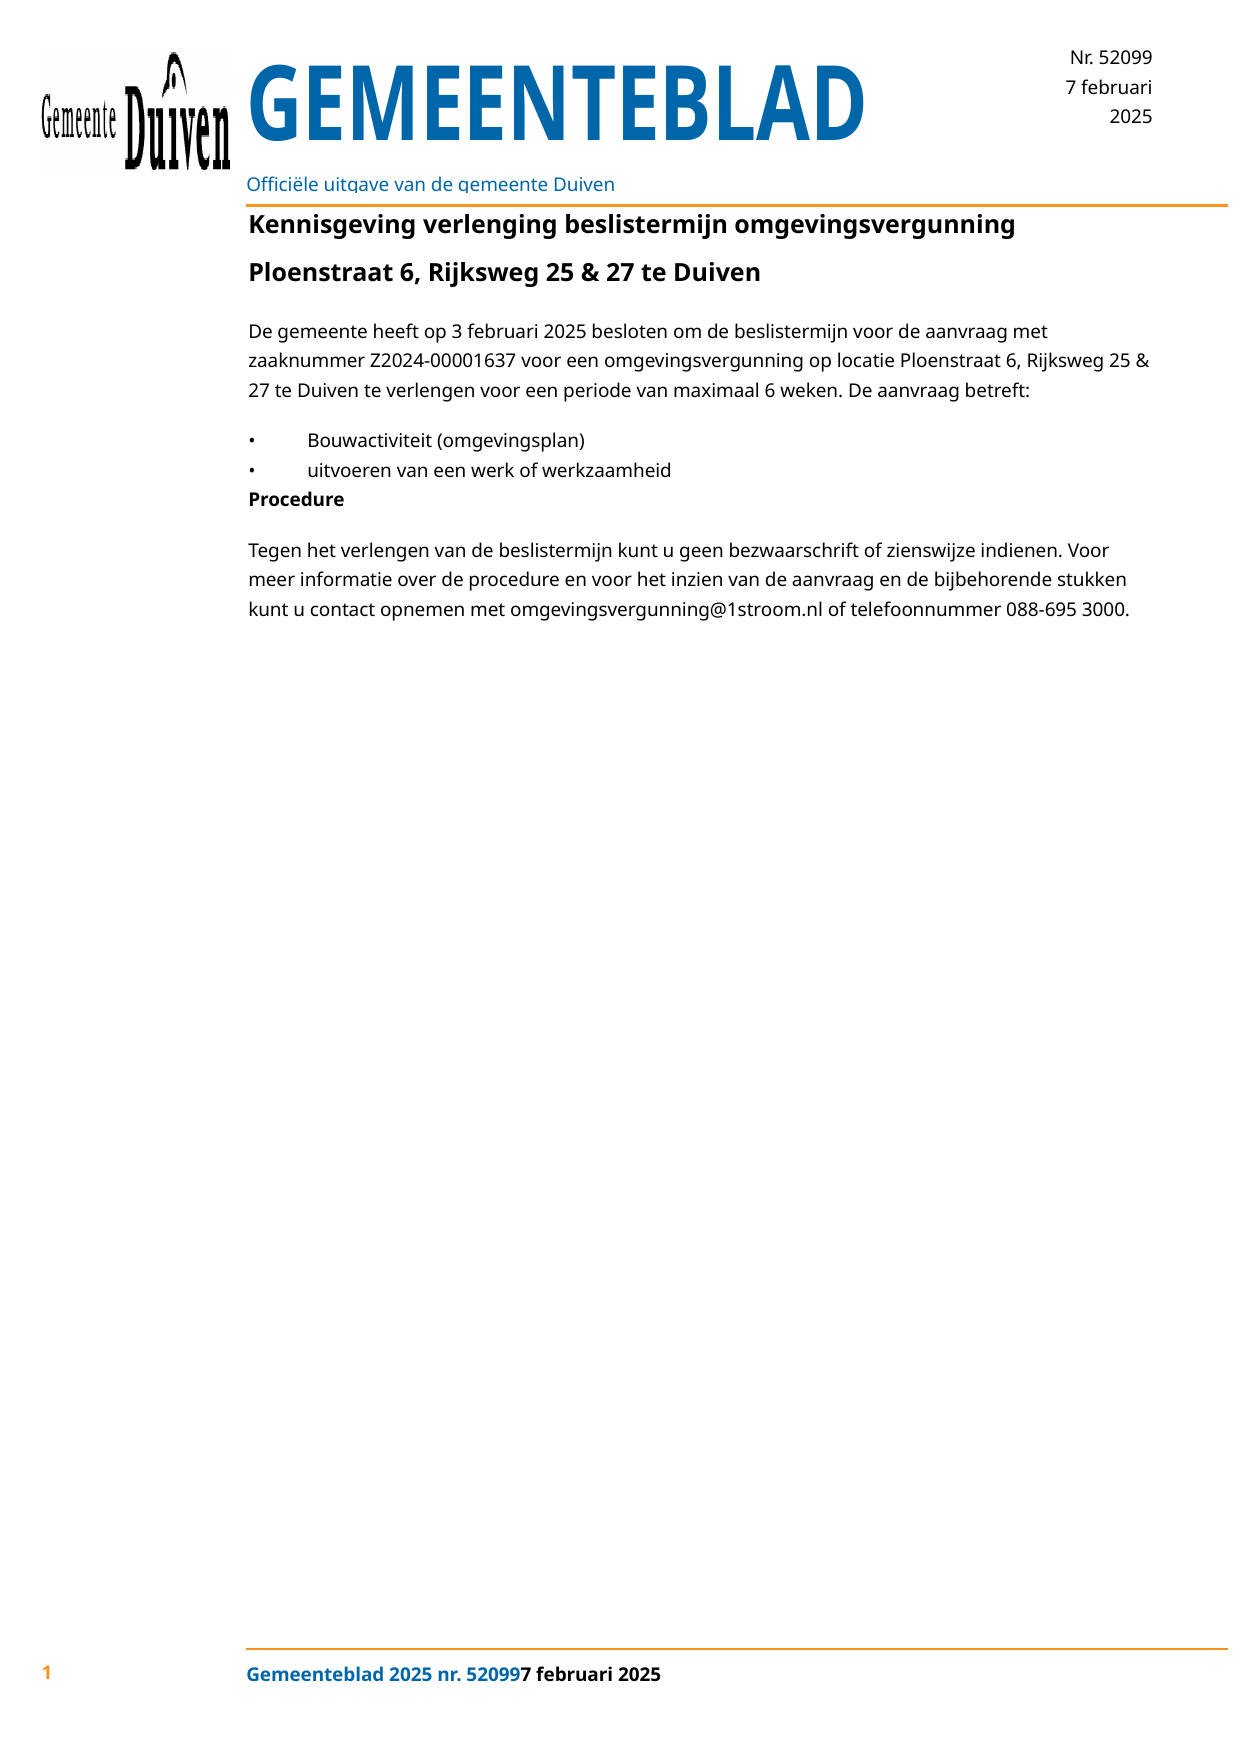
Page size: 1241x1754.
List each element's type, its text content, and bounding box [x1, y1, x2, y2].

text Tegen het verlengen van de beslistermijn kunt u geen bezwaarschrift of zienswijze indienen. Voor meer informatie over de procedure en voor het inzien van de aanvraag en de bijbehorende stukken kunt u contact opnemen met omgevingsvergunning@1stroom.nl of telefoonnummer 088-695 3000. [248, 537, 1152, 622]
text Procedure [248, 487, 1152, 512]
picture [41, 47, 231, 172]
text Kennisgeving verlenging beslistermijn omgevingsvergunning Ploenstraat 6, Rijksweg 25 & 27 te Duiven [248, 207, 1152, 288]
text De gemeente heeft op 3 februari 2025 besloten om de beslistermijn voor de aanvraag met zaaknummer Z2024-00001637 voor een omgevingsvergunning op locatie Ploenstraat 6, Rijksweg 25 & 27 te Duiven te verlengen voor een periode van maximaal 6 weken. De aanvraag betreft: [248, 318, 1152, 403]
list Bouwactiviteit (omgevingsplan) [248, 427, 1152, 453]
list uitvoeren van een werk of werkzaamheid [248, 457, 1152, 483]
